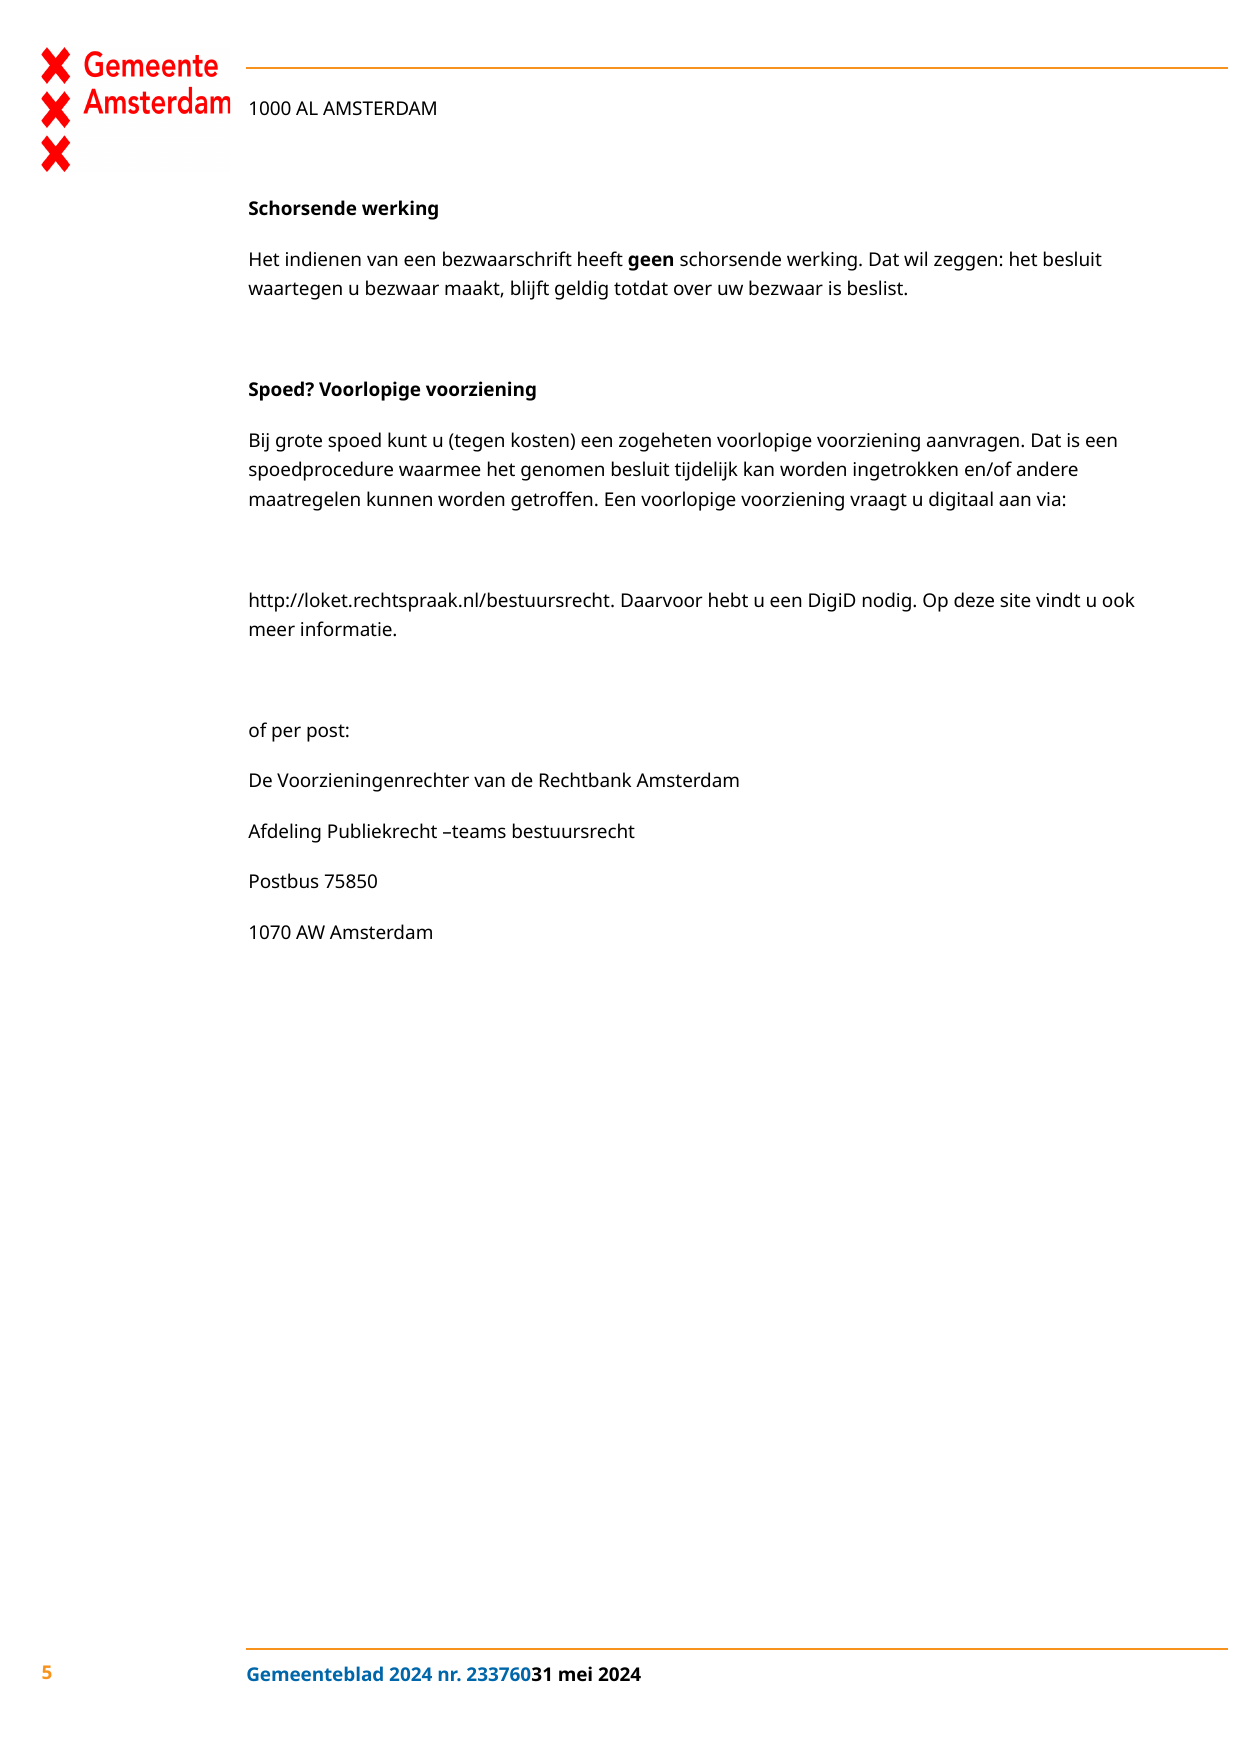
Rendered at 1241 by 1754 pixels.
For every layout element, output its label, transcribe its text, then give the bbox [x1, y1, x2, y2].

text Spoed? Voorlopige voorziening [248, 376, 1152, 402]
text De Voorzieningenrechter van de Rechtbank Amsterdam [248, 768, 1152, 793]
text Bij grote spoed kunt u (tegen kosten) een zogeheten voorlopige voorziening aanvragen. Dat is een spoedprocedure waarmee het genomen besluit tijdelijk kan worden ingetrokken en/of andere maatregelen kunnen worden getroffen. Een voorlopige voorziening vraagt u digitaal aan via: [248, 427, 1152, 512]
text Afdeling Publiekrecht –teams bestuursrecht [248, 818, 1152, 844]
text 1000 AL AMSTERDAM [248, 95, 1152, 121]
text Het indienen van een bezwaarschrift heeft geen schorsende werking. Dat wil zeggen: het besluit waartegen u bezwaar maakt, blijft geldig totdat over uw bezwaar is beslist. [248, 246, 1152, 301]
text http://loket.rechtspraak.nl/bestuursrecht. Daarvoor hebt u een DigiD nodig. Op deze site vindt u ook meer informatie. [248, 587, 1152, 642]
text 1070 AW Amsterdam [248, 919, 1152, 945]
text Schorsende werking [248, 196, 1152, 221]
text of per post: [248, 717, 1152, 743]
picture [41, 47, 231, 172]
text Postbus 75850 [248, 868, 1152, 894]
